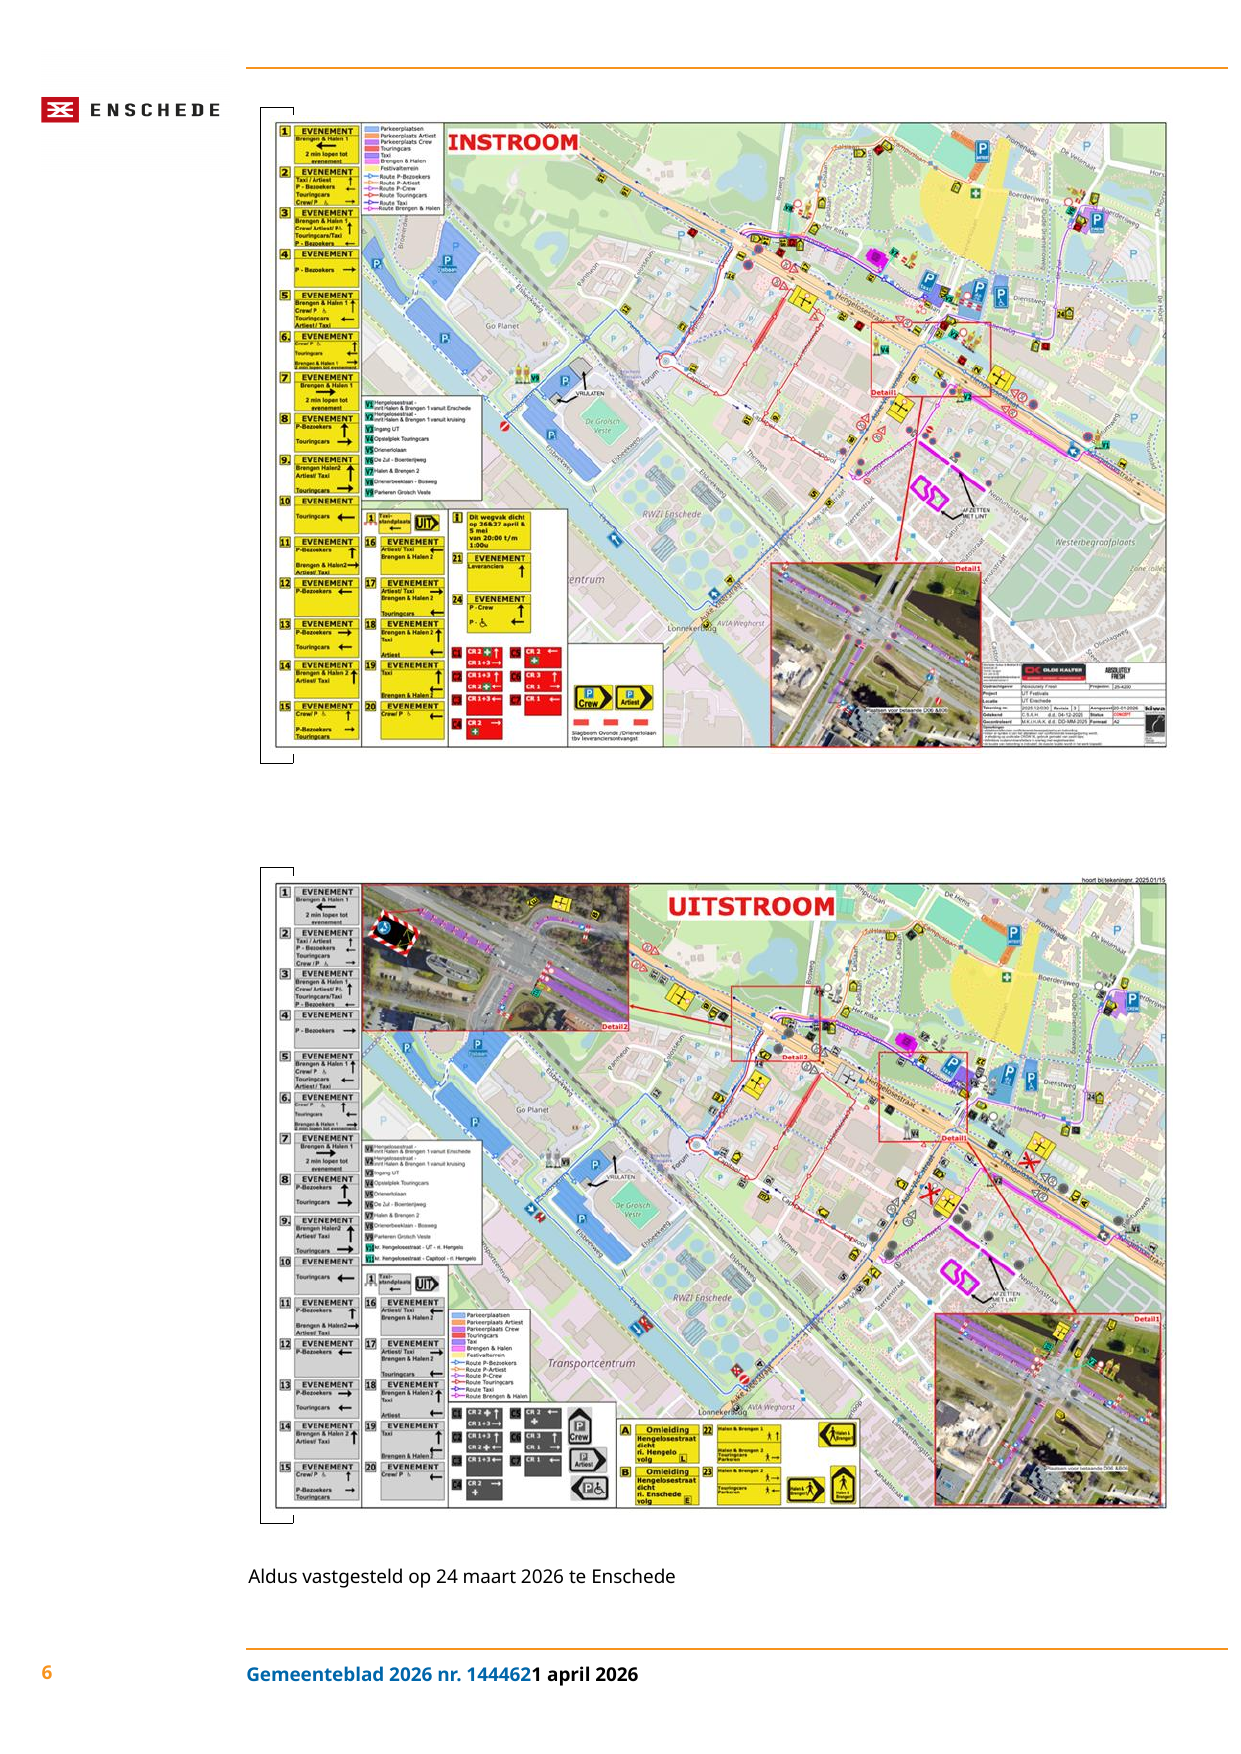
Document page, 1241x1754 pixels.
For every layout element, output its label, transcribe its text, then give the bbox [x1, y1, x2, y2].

text Aldus vastgesteld op 24 maart 2026 te Enschede [248, 1563, 1152, 1588]
picture [41, 47, 231, 172]
picture [268, 115, 1173, 754]
picture [268, 876, 1173, 1515]
